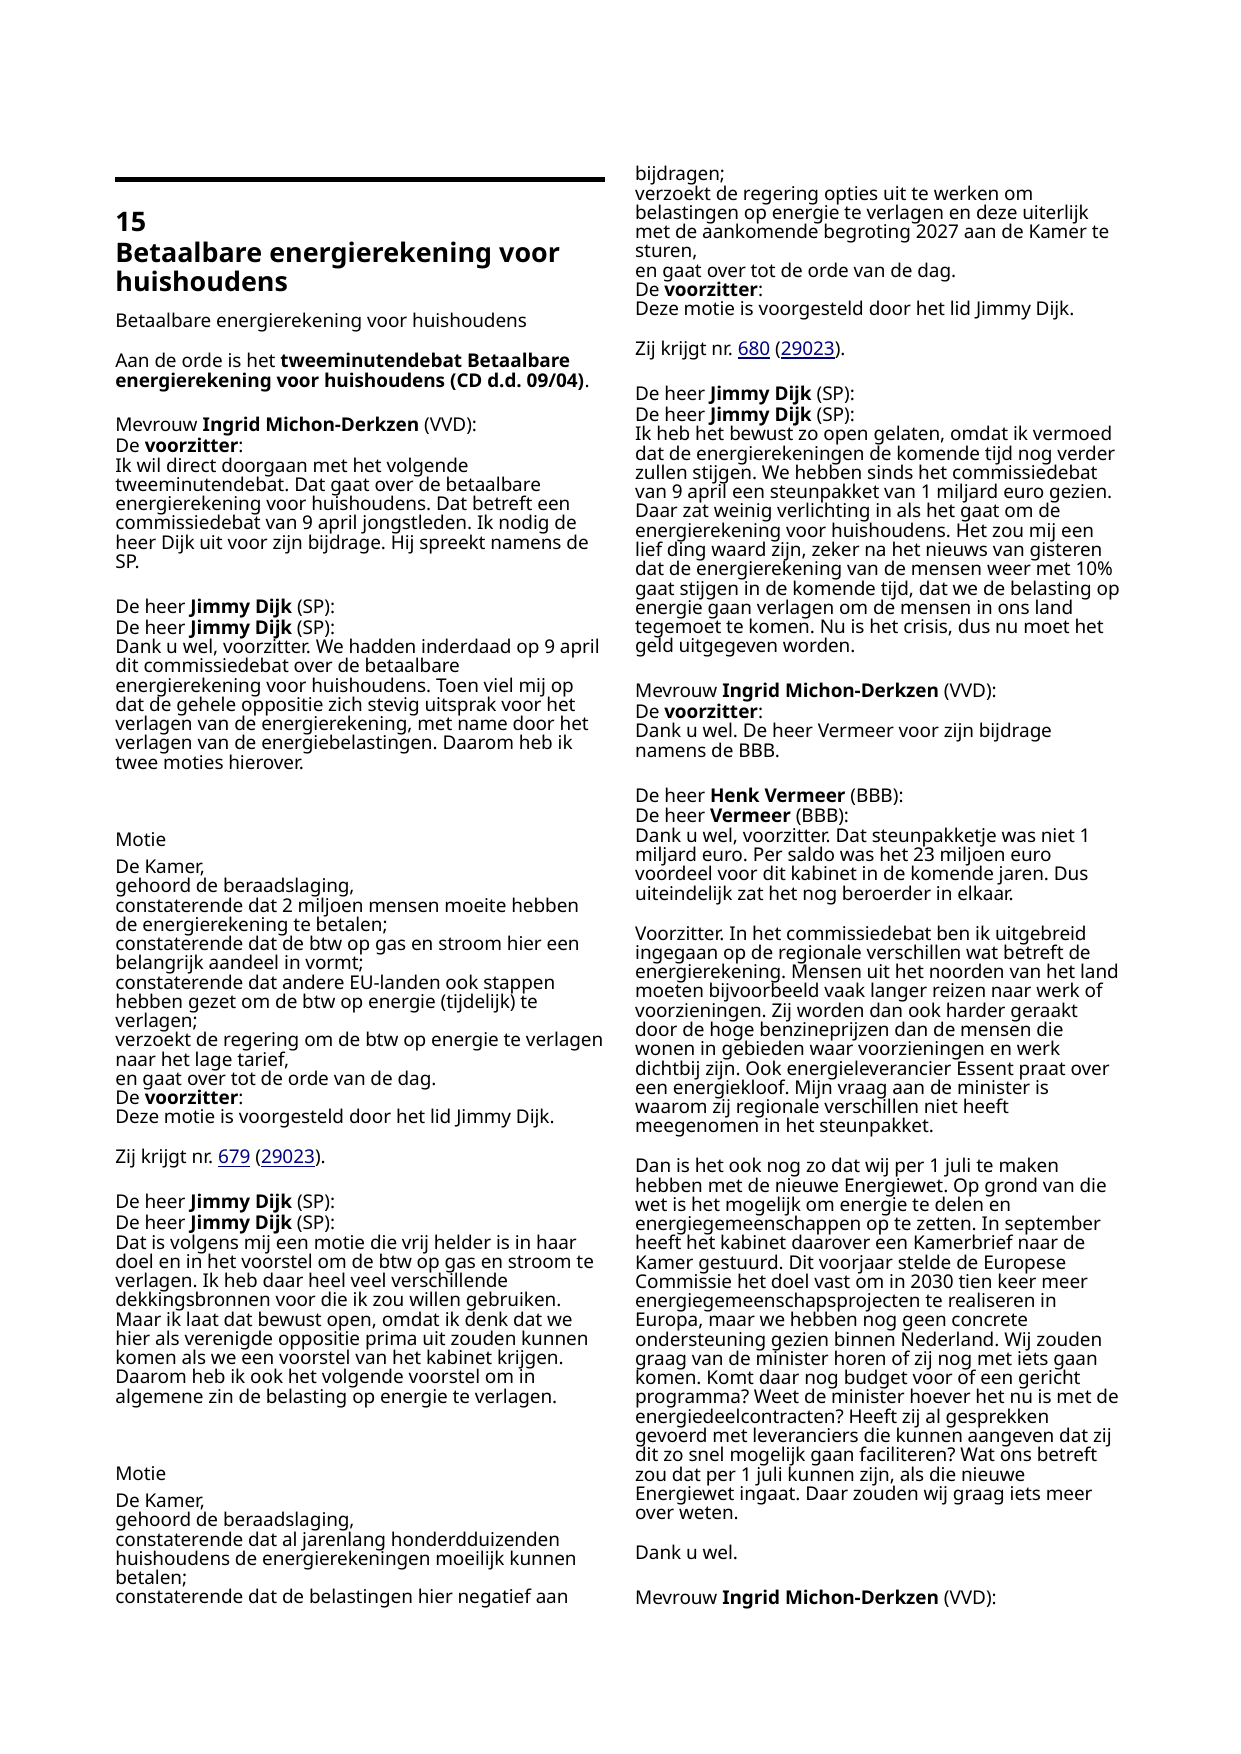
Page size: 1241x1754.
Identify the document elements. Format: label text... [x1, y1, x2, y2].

text De heer Jimmy Dijk (SP): [115, 619, 605, 638]
text Zij krijgt nr. 680 (29023). [635, 340, 1125, 359]
text Dank u wel, voorzitter. We hadden inderdaad op 9 april dit commissiedebat over de betaalbare energierekening voor huishoudens. Toen viel mij op dat de gehele oppositie zich stevig uitsprak voor het verlagen van de energierekening, met name door het verlagen van de energiebelastingen. Daarom heb ik twee moties hierover. [115, 638, 605, 773]
text De heer Jimmy Dijk (SP): [635, 406, 1125, 425]
text De heer Jimmy Dijk (SP): [115, 593, 605, 619]
text Mevrouw Ingrid Michon-Derkzen (VVD): [635, 1584, 1125, 1610]
text De voorzitter: [635, 703, 1125, 722]
text Dank u wel, voorzitter. Dat steunpakketje was niet 1 miljard euro. Per saldo was het 23 miljoen euro voordeel voor dit kabinet in de komende jaren. Dus uiteindelijk zat het nog beroerder in elkaar. [635, 827, 1125, 904]
text verzoekt de regering opties uit te werken om belastingen op energie te verlagen en deze uiterlijk met de aankomende begroting 2027 aan de Kamer te sturen, [635, 184, 1125, 262]
text De voorzitter: [635, 281, 1125, 300]
text gehoord de beraadslaging, [115, 1511, 605, 1531]
text Betaalbare energierekening voor huishoudens [115, 312, 605, 332]
text constaterende dat andere EU-landen ook stappen hebben gezet om de btw op energie (tijdelijk) te verlagen; [115, 974, 605, 1031]
text Mevrouw Ingrid Michon-Derkzen (VVD): [115, 412, 605, 437]
text Deze motie is voorgesteld door het lid Jimmy Dijk. [115, 1108, 605, 1128]
text De voorzitter: [115, 437, 605, 457]
text en gaat over tot de orde van de dag. [635, 262, 1125, 281]
text De heer Vermeer (BBB): [635, 807, 1125, 827]
text De heer Henk Vermeer (BBB): [635, 782, 1125, 807]
text Ik heb het bewust zo open gelaten, omdat ik vermoed dat de energierekeningen de komende tijd nog verder zullen stijgen. We hebben sinds het commissiedebat van 9 april een steunpakket van 1 miljard euro gezien. Daar zat weinig verlichting in als het gaat om de energierekening voor huishoudens. Het zou mij een lief ding waard zijn, zeker na het nieuws van gisteren dat de energierekening van de mensen weer met 10% gaat stijgen in de komende tijd, dat we de belasting op energie gaan verlagen om de mensen in ons land tegemoet te komen. Nu is het crisis, dus nu moet het geld uitgegeven worden. [635, 425, 1125, 657]
text 15 [115, 203, 605, 239]
text Aan de orde is het tweeminutendebat Betaalbare energierekening voor huishoudens (CD d.d. 09/04). [115, 352, 605, 391]
text Motie [115, 826, 605, 852]
text De heer Jimmy Dijk (SP): [635, 380, 1125, 406]
text Motie [115, 1461, 605, 1486]
text Deze motie is voorgesteld door het lid Jimmy Dijk. [635, 300, 1125, 319]
text Mevrouw Ingrid Michon-Derkzen (VVD): [635, 677, 1125, 703]
text en gaat over tot de orde van de dag. [115, 1070, 605, 1089]
text constaterende dat de btw op gas en stroom hier een belangrijk aandeel in vormt; [115, 935, 605, 974]
text Betaalbare energierekening voor huishoudens [115, 239, 605, 312]
text gehoord de beraadslaging, [115, 877, 605, 897]
text De voorzitter: [115, 1089, 605, 1108]
text Voorzitter. In het commissiedebat ben ik uitgebreid ingegaan op de regionale verschillen wat betreft de energierekening. Mensen uit het noorden van het land moeten bijvoorbeeld vaak langer reizen naar werk of voorzieningen. Zij worden dan ook harder geraakt door de hoge benzineprijzen dan de mensen die wonen in gebieden waar voorzieningen en werk dichtbij zijn. Ook energieleverancier Essent praat over een energiekloof. Mijn vraag aan de minister is waarom zij regionale verschillen niet heeft meegenomen in het steunpakket. [635, 924, 1125, 1137]
text De Kamer, [115, 858, 605, 877]
text constaterende dat de belastingen hier negatief aan [115, 1588, 605, 1608]
text Dank u wel. [635, 1544, 1125, 1563]
text De heer Jimmy Dijk (SP): [115, 1189, 605, 1214]
text verzoekt de regering om de btw op energie te verlagen naar het lage tarief, [115, 1031, 605, 1070]
text De heer Jimmy Dijk (SP): [115, 1214, 605, 1234]
text bijdragen; [635, 165, 1125, 184]
text Zij krijgt nr. 679 (29023). [115, 1148, 605, 1168]
text Dank u wel. De heer Vermeer voor zijn bijdrage namens de BBB. [635, 722, 1125, 761]
text constaterende dat 2 miljoen mensen moeite hebben de energierekening te betalen; [115, 897, 605, 935]
text Ik wil direct doorgaan met het volgende tweeminutendebat. Dat gaat over de betaalbare energierekening voor huishoudens. Dat betreft een commissiedebat van 9 april jongstleden. Ik nodig de heer Dijk uit voor zijn bijdrage. Hij spreekt namens de SP. [115, 457, 605, 572]
text Dat is volgens mij een motie die vrij helder is in haar doel en in het voorstel om de btw op gas en stroom te verlagen. Ik heb daar heel veel verschillende dekkingsbronnen voor die ik zou willen gebruiken. Maar ik laat dat bewust open, omdat ik denk dat we hier als verenigde oppositie prima uit zouden kunnen komen als we een voorstel van het kabinet krijgen. Daarom heb ik ook het volgende voorstel om in algemene zin de belasting op energie te verlagen. [115, 1234, 605, 1407]
text De Kamer, [115, 1492, 605, 1511]
text constaterende dat al jarenlang honderdduizenden huishoudens de energierekeningen moeilijk kunnen betalen; [115, 1531, 605, 1588]
text Dan is het ook nog zo dat wij per 1 juli te maken hebben met de nieuwe Energiewet. Op grond van die wet is het mogelijk om energie te delen en energiegemeenschappen op te zetten. In september heeft het kabinet daarover een Kamerbrief naar de Kamer gestuurd. Dit voorjaar stelde de Europese Commissie het doel vast om in 2030 tien keer meer energiegemeenschapsprojecten te realiseren in Europa, maar we hebben nog geen concrete ondersteuning gezien binnen Nederland. Wij zouden graag van de minister horen of zij nog met iets gaan komen. Komt daar nog budget voor of een gericht programma? Weet de minister hoever het nu is met de energiedeelcontracten? Heeft zij al gesprekken gevoerd met leveranciers die kunnen aangeven dat zij dit zo snel mogelijk gaan faciliteren? Wat ons betreft zou dat per 1 juli kunnen zijn, als die nieuwe Energiewet ingaat. Daar zouden wij graag iets meer over weten. [635, 1157, 1125, 1523]
